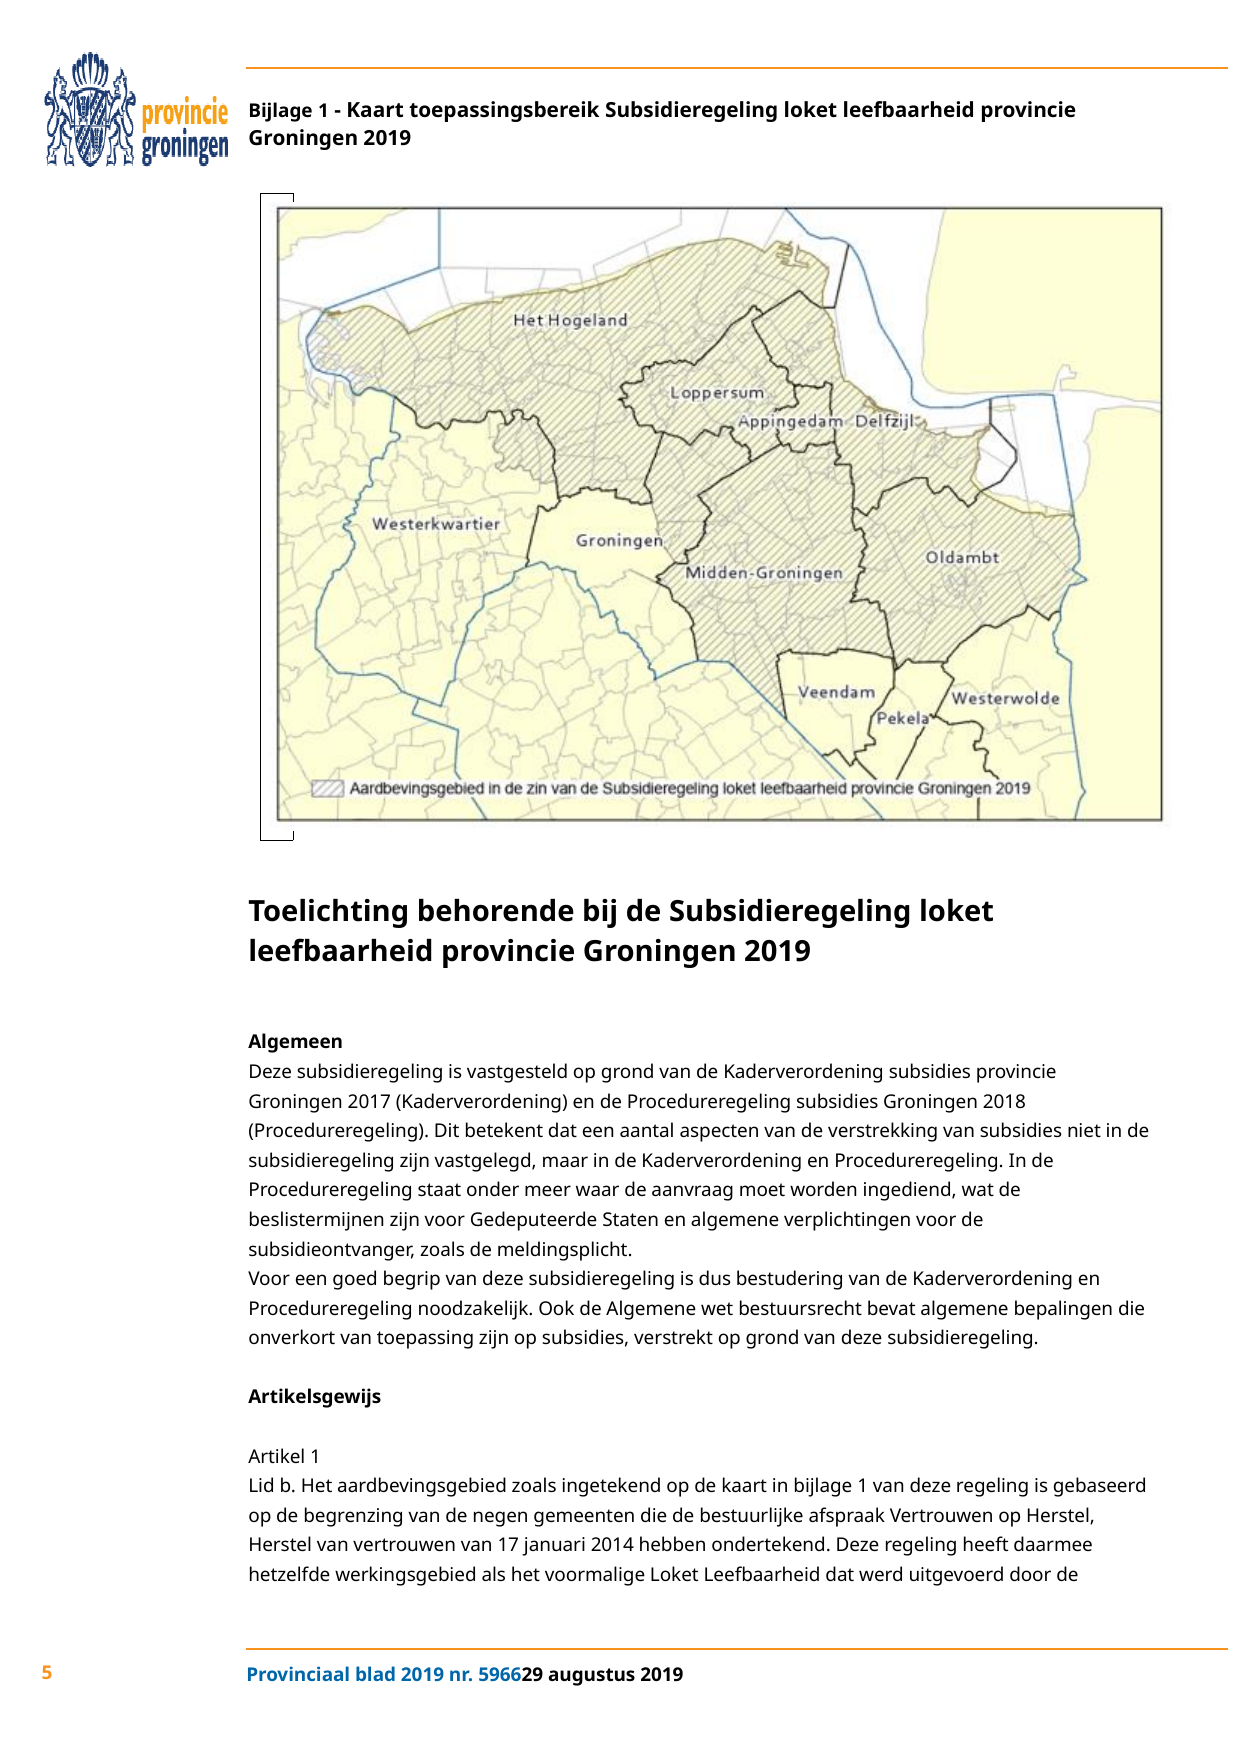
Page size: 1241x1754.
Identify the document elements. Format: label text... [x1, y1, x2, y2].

text Voor een goed begrip van deze subsidieregeling is dus bestudering van de Kaderverordening en Procedureregeling noodzakelijk. Ook de Algemene wet bestuursrecht bevat algemene bepalingen die onverkort van toepassing zijn op subsidies, verstrekt op grond van deze subsidieregeling. [248, 1265, 1152, 1350]
text Artikel 1 [248, 1443, 1152, 1469]
text Algemeen [248, 1029, 1152, 1054]
picture [41, 47, 231, 172]
text Lid b. Het aardbevingsgebied zoals ingetekend op de kaart in bijlage 1 van deze regeling is gebaseerd op de begrenzing van de negen gemeenten die de bestuurlijke afspraak Vertrouwen op Herstel, Herstel van vertrouwen van 17 januari 2014 hebben ondertekend. Deze regeling heeft daarmee hetzelfde werkingsgebied als het voormalige Loket Leefbaarheid dat werd uitgevoerd door de [248, 1472, 1152, 1587]
text Artikelsgewijs [248, 1384, 1152, 1409]
text Toelichting behorende bij de Subsidieregeling loket leefbaarheid provincie Groningen 2019 [248, 891, 1152, 970]
text Deze subsidieregeling is vastgesteld op grond van de Kaderverordening subsidies provincie Groningen 2017 (Kaderverordening) en de Procedureregeling subsidies Groningen 2018 (Procedureregeling). Dit betekent dat een aantal aspecten van de verstrekking van subsidies niet in de subsidieregeling zijn vastgelegd, maar in de Kaderverordening en Procedureregeling. In de Procedureregeling staat onder meer waar de aanvraag moet worden ingediend, wat de beslistermijnen zijn voor Gedeputeerde Staten en algemene verplichtingen voor de subsidieontvanger, zoals de meldingsplicht. [248, 1058, 1152, 1262]
text Bijlage 1 - Kaart toepassingsbereik Subsidieregeling loket leefbaarheid provincie Groningen 2019 [248, 95, 1152, 152]
picture [268, 202, 1173, 831]
